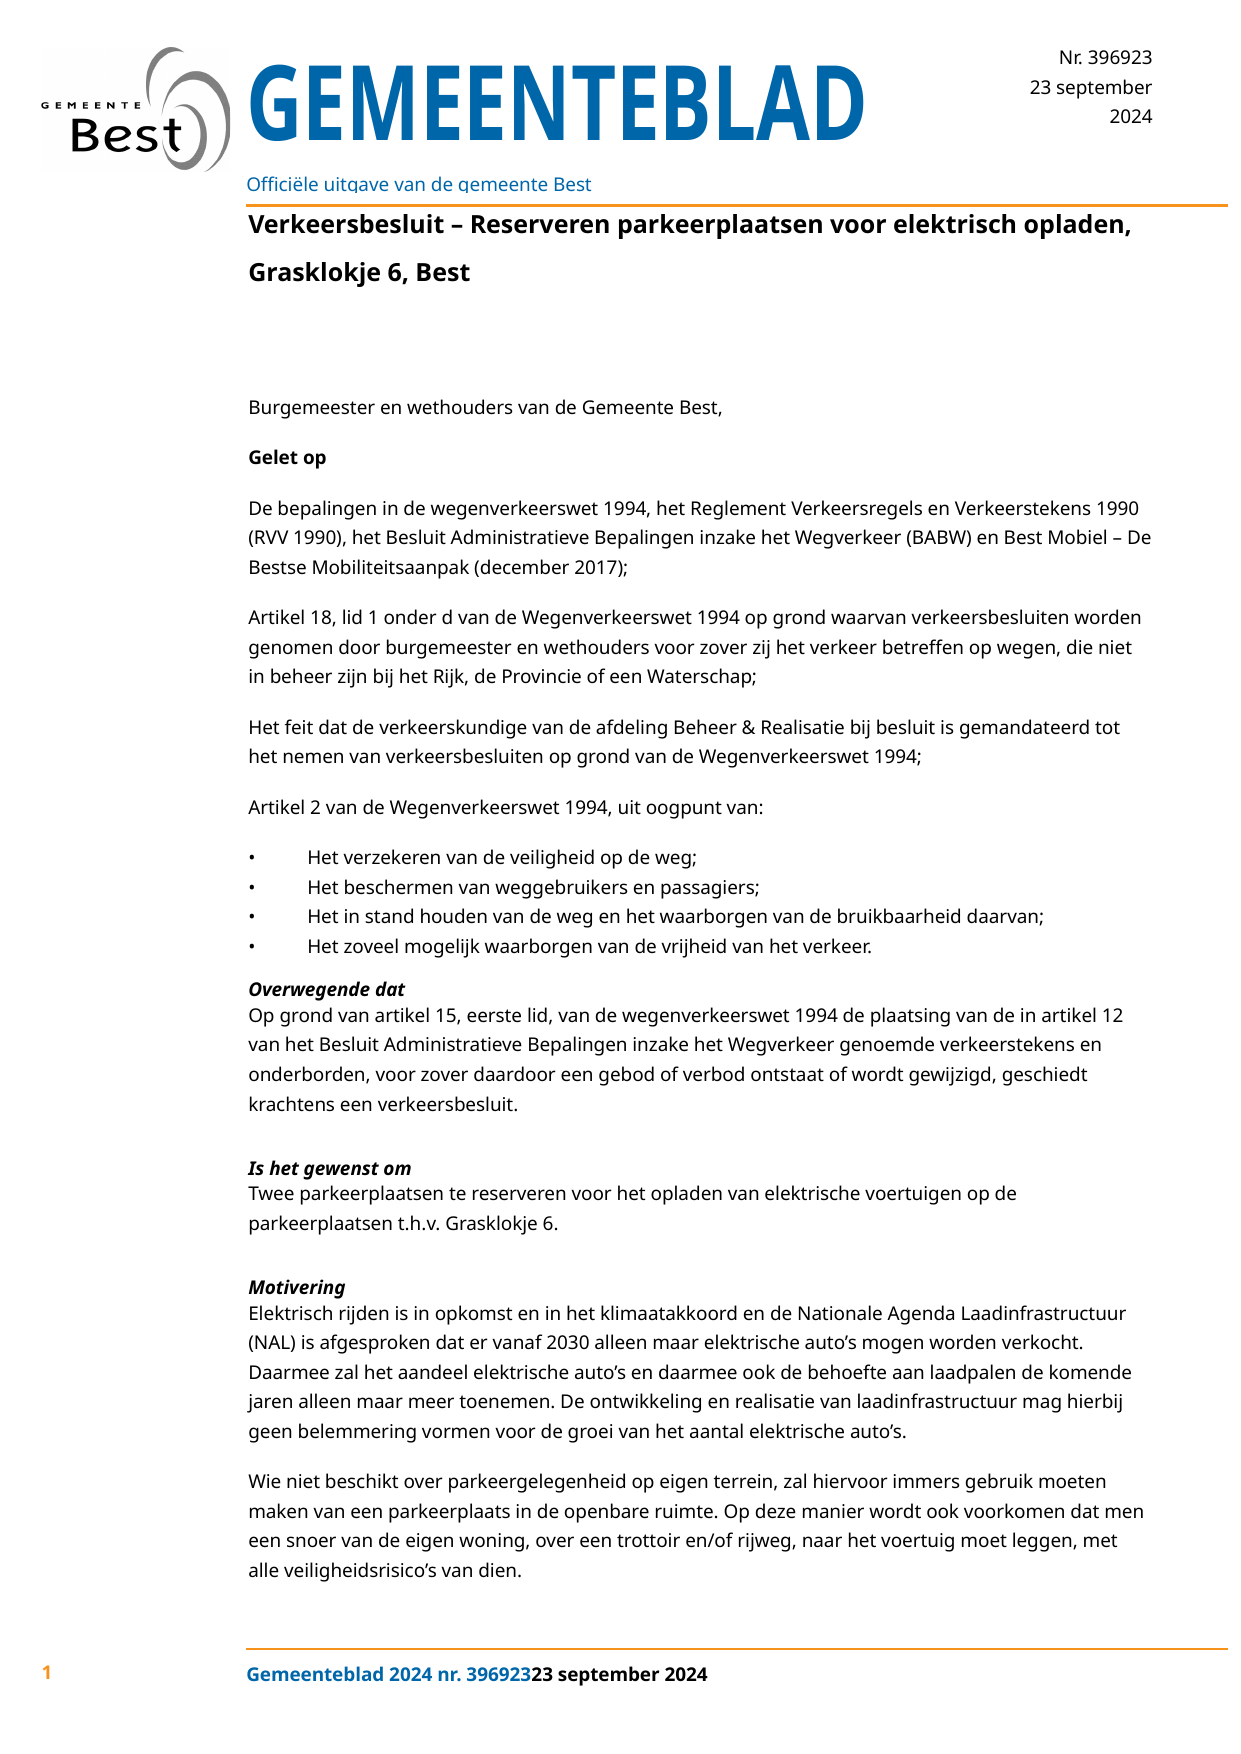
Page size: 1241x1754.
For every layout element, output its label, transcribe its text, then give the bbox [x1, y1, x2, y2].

text Elektrisch rijden is in opkomst en in het klimaatakkoord en de Nationale Agenda Laadinfrastructuur (NAL) is afgesproken dat er vanaf 2030 alleen maar elektrische auto’s mogen worden verkocht. Daarmee zal het aandeel elektrische auto’s en daarmee ook de behoefte aan laadpalen de komende jaren alleen maar meer toenemen. De ontwikkeling en realisatie van laadinfrastructuur mag hierbij geen belemmering vormen voor de groei van het aantal elektrische auto’s. [248, 1300, 1152, 1444]
picture [41, 47, 231, 172]
text Twee parkeerplaatsen te reserveren voor het opladen van elektrische voertuigen op de parkeerplaatsen t.h.v. Grasklokje 6. [248, 1181, 1152, 1236]
text Op grond van artikel 15, eerste lid, van de wegenverkeerswet 1994 de plaatsing van de in artikel 12 van het Besluit Administratieve Bepalingen inzake het Wegverkeer genoemde verkeerstekens en onderborden, voor zover daardoor een gebod of verbod ontstaat of wordt gewijzigd, geschiedt krachtens een verkeersbesluit. [248, 1002, 1152, 1117]
text Motivering [248, 1274, 1152, 1300]
text Is het gewenst om [248, 1155, 1152, 1181]
text Het feit dat de verkeerskundige van de afdeling Beheer & Realisatie bij besluit is gemandateerd tot het nemen van verkeersbesluiten op grond van de Wegenverkeerswet 1994; [248, 714, 1152, 769]
text Overwegende dat [248, 976, 1152, 1002]
text Artikel 2 van de Wegenverkeerswet 1994, uit oogpunt van: [248, 794, 1152, 820]
list Het beschermen van weggebruikers en passagiers; [248, 874, 1152, 900]
text De bepalingen in de wegenverkeerswet 1994, het Reglement Verkeersregels en Verkeerstekens 1990 (RVV 1990), het Besluit Administratieve Bepalingen inzake het Wegverkeer (BABW) en Best Mobiel – De Bestse Mobiliteitsaanpak (december 2017); [248, 495, 1152, 580]
list Het verzekeren van de veiligheid op de weg; [248, 844, 1152, 870]
list Het in stand houden van de weg en het waarborgen van de bruikbaarheid daarvan; [248, 904, 1152, 929]
text Wie niet beschikt over parkeergelegenheid op eigen terrein, zal hiervoor immers gebruik moeten maken van een parkeerplaats in de openbare ruimte. Op deze manier wordt ook voorkomen dat men een snoer van de eigen woning, over een trottoir en/of rijweg, naar het voertuig moet leggen, met alle veiligheidsrisico’s van dien. [248, 1468, 1152, 1583]
text Artikel 18, lid 1 onder d van de Wegenverkeerswet 1994 op grond waarvan verkeersbesluiten worden genomen door burgemeester en wethouders voor zover zij het verkeer betreffen op wegen, die niet in beheer zijn bij het Rijk, de Provincie of een Waterschap; [248, 604, 1152, 689]
text Gelet op [248, 444, 1152, 470]
text Burgemeester en wethouders van de Gemeente Best, [248, 394, 1152, 420]
list Het zoveel mogelijk waarborgen van de vrijheid van het verkeer. [248, 933, 1152, 959]
text Verkeersbesluit – Reserveren parkeerplaatsen voor elektrisch opladen, Grasklokje 6, Best [248, 207, 1152, 288]
